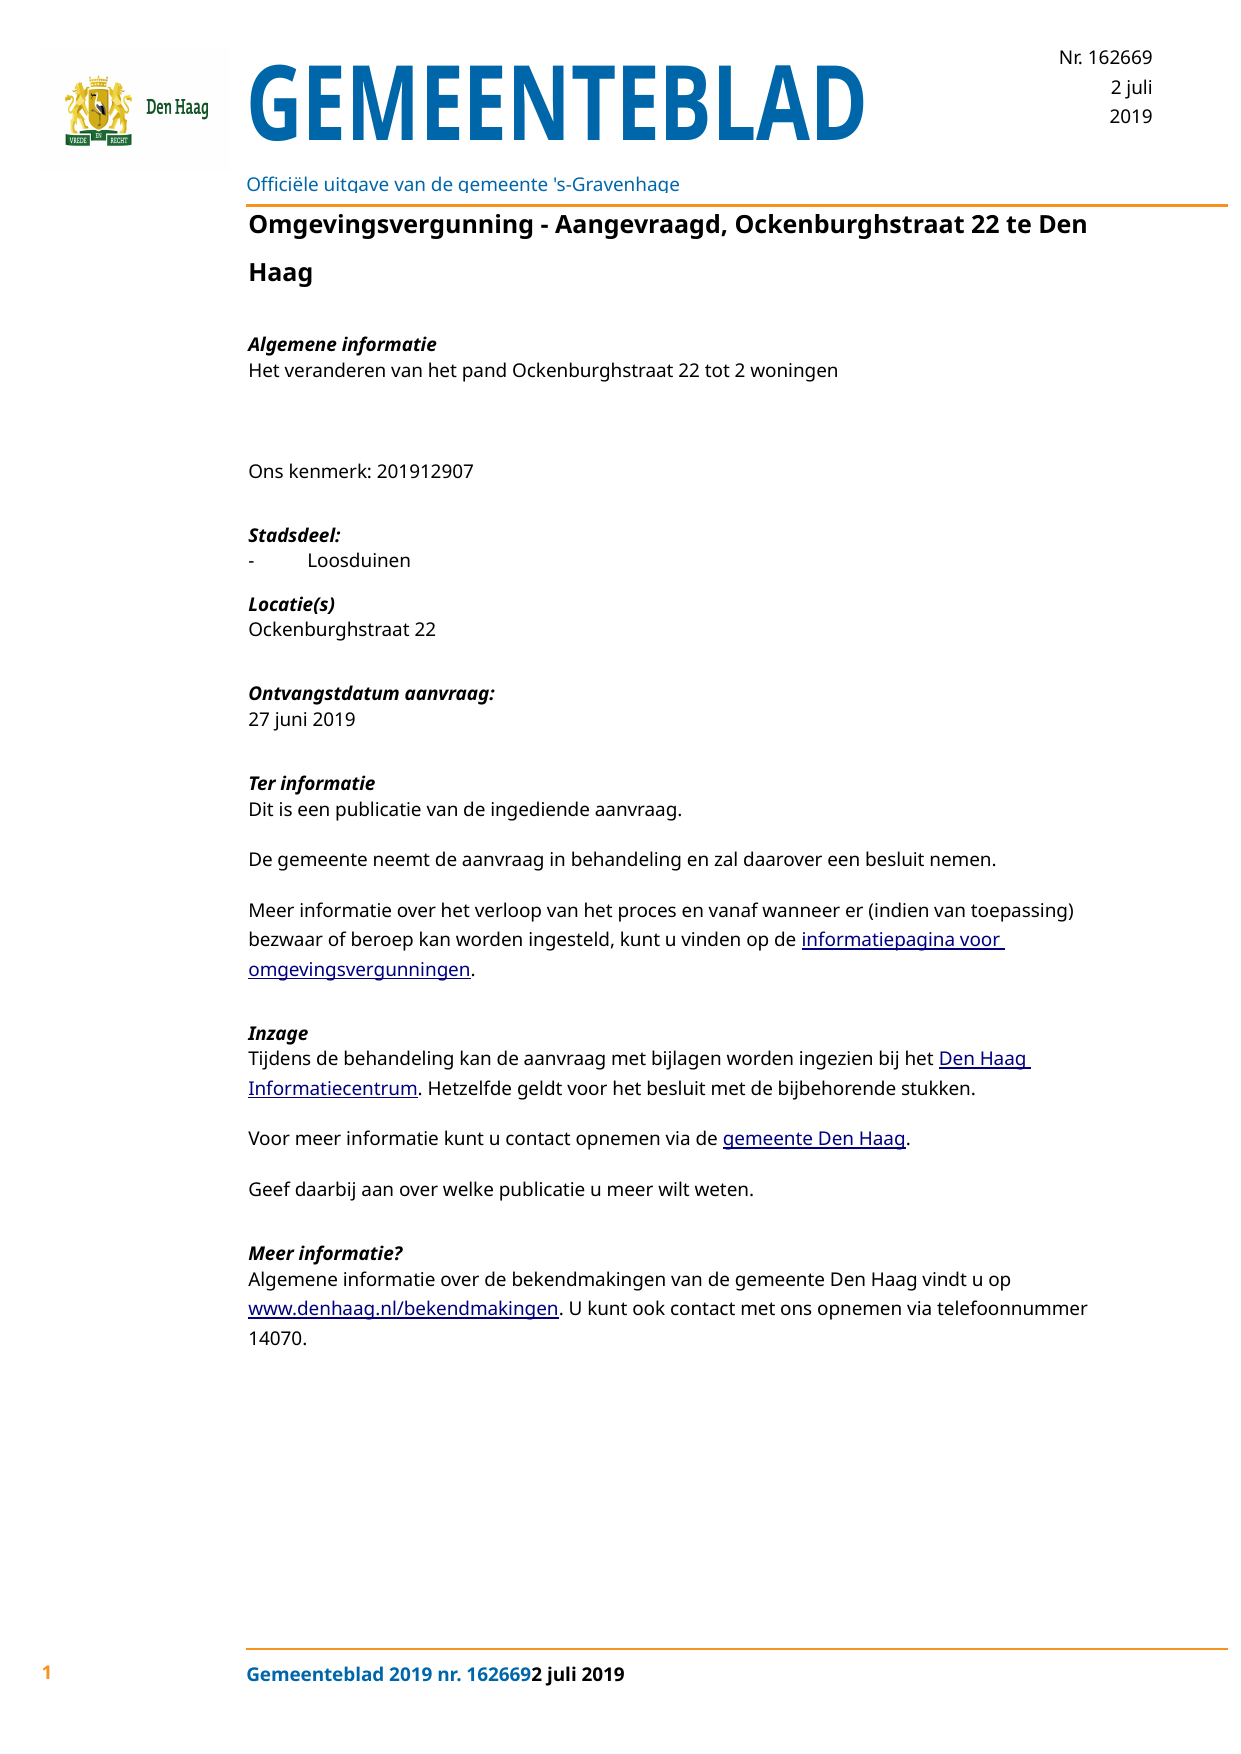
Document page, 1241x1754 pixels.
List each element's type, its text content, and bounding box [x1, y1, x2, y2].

text 27 juni 2019 [248, 706, 1152, 732]
text Ons kenmerk: 201912907 [248, 458, 1152, 484]
text Voor meer informatie kunt u contact opnemen via de gemeente Den Haag. [248, 1126, 1152, 1151]
text Tijdens de behandeling kan de aanvraag met bijlagen worden ingezien bij het Den Haag Informatiecentrum. Hetzelfde geldt voor het besluit met de bijbehorende stukken. [248, 1046, 1152, 1101]
text Ter informatie [248, 770, 1152, 796]
text Meer informatie over het verloop van het proces en vanaf wanneer er (indien van toepassing) bezwaar of beroep kan worden ingesteld, kunt u vinden op de informatiepagina voor omgevingsvergunningen. [248, 897, 1152, 982]
text De gemeente neemt de aanvraag in behandeling en zal daarover een besluit nemen. [248, 846, 1152, 872]
text Meer informatie? [248, 1240, 1152, 1266]
text Het veranderen van het pand Ockenburghstraat 22 tot 2 woningen [248, 357, 1152, 383]
text Geef daarbij aan over welke publicatie u meer wilt weten. [248, 1176, 1152, 1202]
text Inzage [248, 1020, 1152, 1046]
text Ockenburghstraat 22 [248, 617, 1152, 642]
text Ontvangstdatum aanvraag: [248, 681, 1152, 706]
text Algemene informatie over de bekendmakingen van de gemeente Den Haag vindt u op www.denhaag.nl/bekendmakingen. U kunt ook contact met ons opnemen via telefoonnummer 14070. [248, 1266, 1152, 1351]
list Loosduinen [248, 548, 1152, 573]
text Stadsdeel: [248, 522, 1152, 548]
text Omgevingsvergunning - Aangevraagd, Ockenburghstraat 22 te Den Haag [248, 207, 1152, 288]
text Algemene informatie [248, 331, 1152, 357]
text Dit is een publicatie van de ingediende aanvraag. [248, 796, 1152, 822]
picture [41, 47, 231, 172]
text Locatie(s) [248, 591, 1152, 617]
